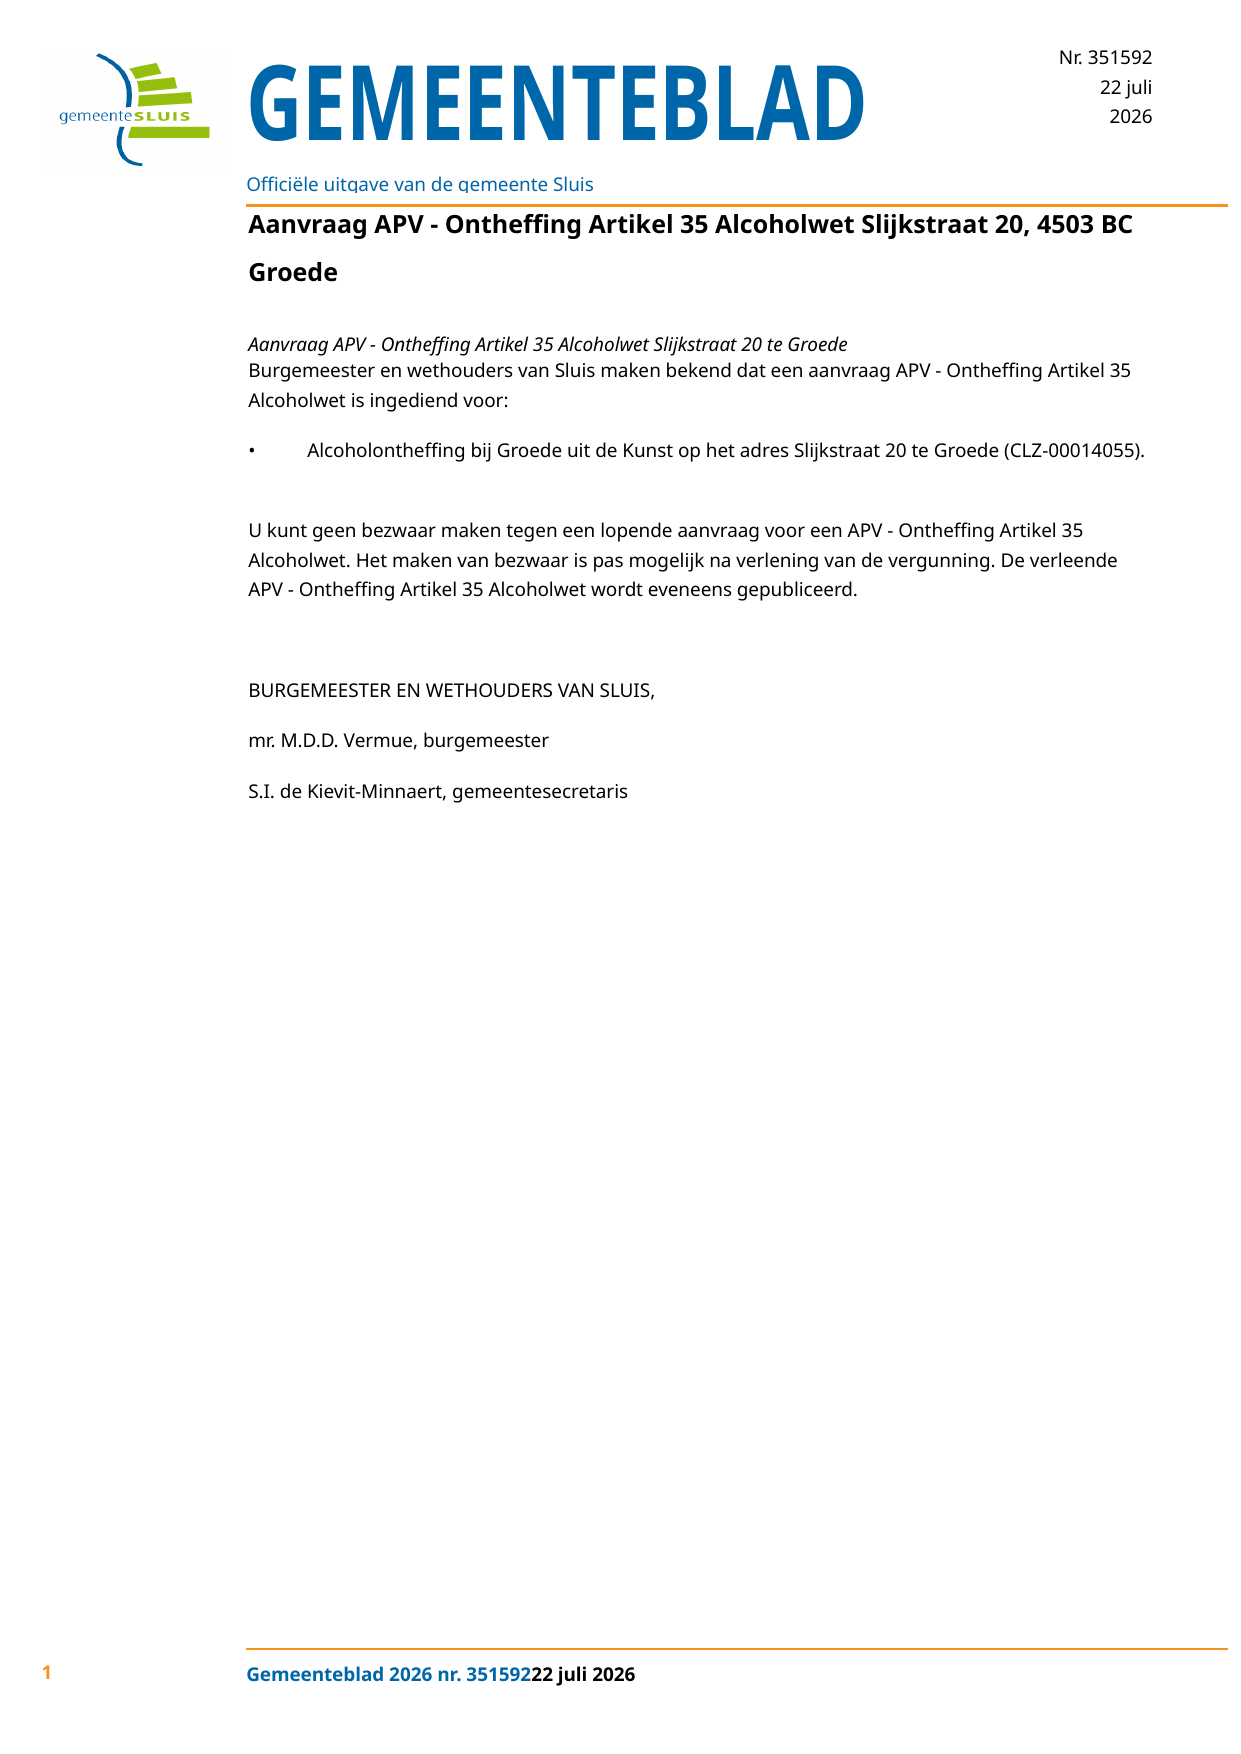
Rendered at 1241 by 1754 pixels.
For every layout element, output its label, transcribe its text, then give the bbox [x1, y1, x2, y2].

picture [41, 47, 231, 172]
text mr. M.D.D. Vermue, burgemeester [248, 728, 1152, 753]
text Burgemeester en wethouders van Sluis maken bekend dat een aanvraag APV - Ontheffing Artikel 35 Alcoholwet is ingediend voor: [248, 357, 1152, 412]
text U kunt geen bezwaar maken tegen een lopende aanvraag voor een APV - Ontheffing Artikel 35 Alcoholwet. Het maken van bezwaar is pas mogelijk na verlening van de vergunning. De verleende APV - Ontheffing Artikel 35 Alcoholwet wordt eveneens gepubliceerd. [248, 517, 1152, 602]
text BURGEMEESTER EN WETHOUDERS VAN SLUIS, [248, 677, 1152, 703]
list Alcoholontheffing bij Groede uit de Kunst op het adres Slijkstraat 20 te Groede (CLZ-00014055). [248, 437, 1152, 463]
text Aanvraag APV - Ontheffing Artikel 35 Alcoholwet Slijkstraat 20 te Groede [248, 331, 1152, 357]
text Aanvraag APV - Ontheffing Artikel 35 Alcoholwet Slijkstraat 20, 4503 BC Groede [248, 207, 1152, 288]
text S.I. de Kievit-Minnaert, gemeentesecretaris [248, 778, 1152, 804]
